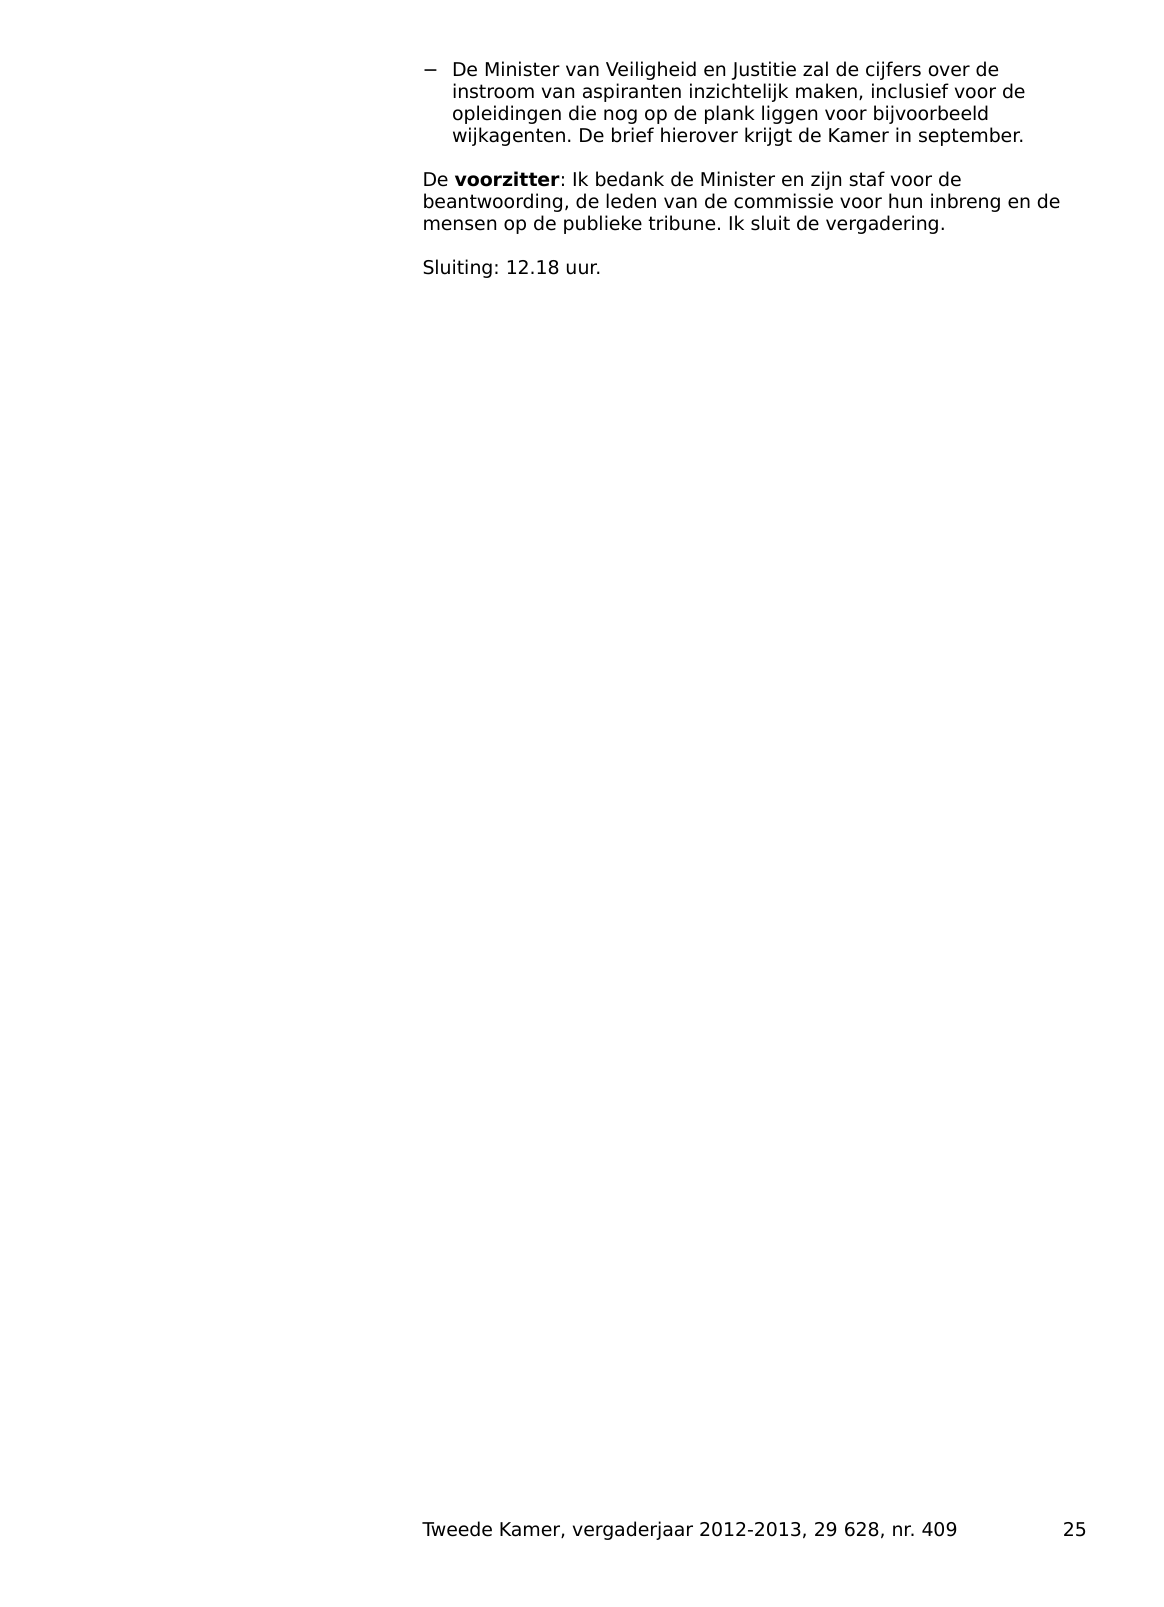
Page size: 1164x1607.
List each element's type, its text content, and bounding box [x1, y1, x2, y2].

text − De Minister van Veiligheid en Justitie zal de cijfers over de instroom van aspiranten inzichtelijk maken, inclusief voor de opleidingen die nog op de plank liggen voor bijvoorbeeld wijkagenten. De brief hierover krijgt de Kamer in september. [422, 59, 1087, 147]
text Sluiting: 12.18 uur. [422, 257, 1087, 279]
text De voorzitter: Ik bedank de Minister en zijn staf voor de beantwoording, de leden van de commissie voor hun inbreng en de mensen op de publieke tribune. Ik sluit de vergadering. [422, 169, 1087, 235]
